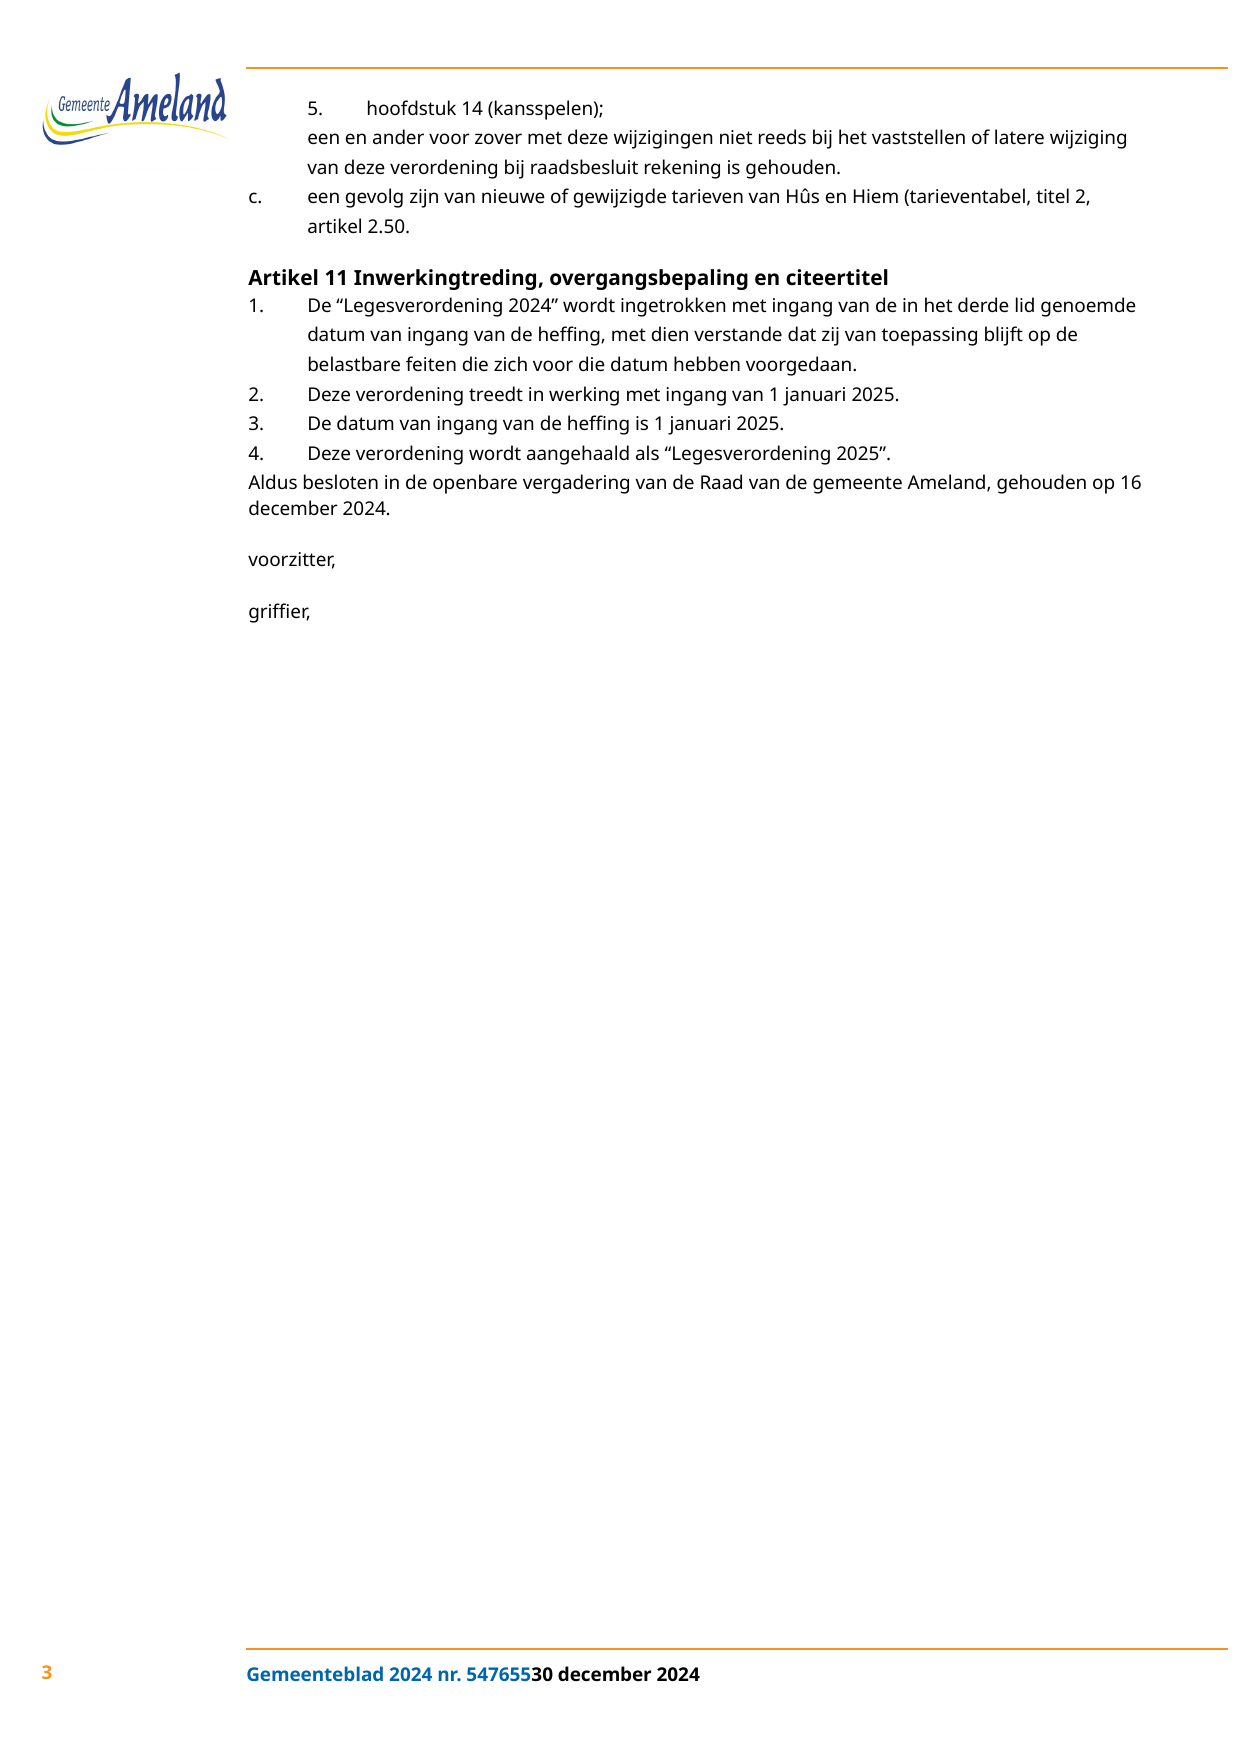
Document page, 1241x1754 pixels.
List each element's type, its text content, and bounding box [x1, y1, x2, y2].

list Deze verordening wordt aangehaald als “Legesverordening 2025”. [248, 440, 1152, 466]
text voorzitter, [248, 547, 1152, 572]
list De datum van ingang van de heffing is 1 januari 2025. [248, 410, 1152, 436]
list De “Legesverordening 2024” wordt ingetrokken met ingang van de in het derde lid genoemde datum van ingang van de heffing, met dien verstande dat zij van toepassing blijft op de belastbare feiten die zich voor die datum hebben voorgedaan. [248, 292, 1152, 377]
text griffier, [248, 598, 1152, 624]
text Artikel 11 Inwerkingtreding, overgangsbepaling en citeertitel [248, 263, 1152, 292]
picture [41, 47, 231, 172]
list een en ander voor zover met deze wijzigingen niet reeds bij het vaststellen of latere wijziging van deze verordening bij raadsbesluit rekening is gehouden. [248, 124, 1152, 180]
list Deze verordening treedt in werking met ingang van 1 januari 2025. [248, 381, 1152, 406]
list hoofdstuk 14 (kansspelen); [307, 95, 1152, 121]
text Aldus besloten in de openbare vergadering van de Raad van de gemeente Ameland, gehouden op 16 december 2024. [248, 469, 1152, 521]
list een gevolg zijn van nieuwe of gewijzigde tarieven van Hûs en Hiem (tarieventabel, titel 2, artikel 2.50. [248, 183, 1152, 239]
